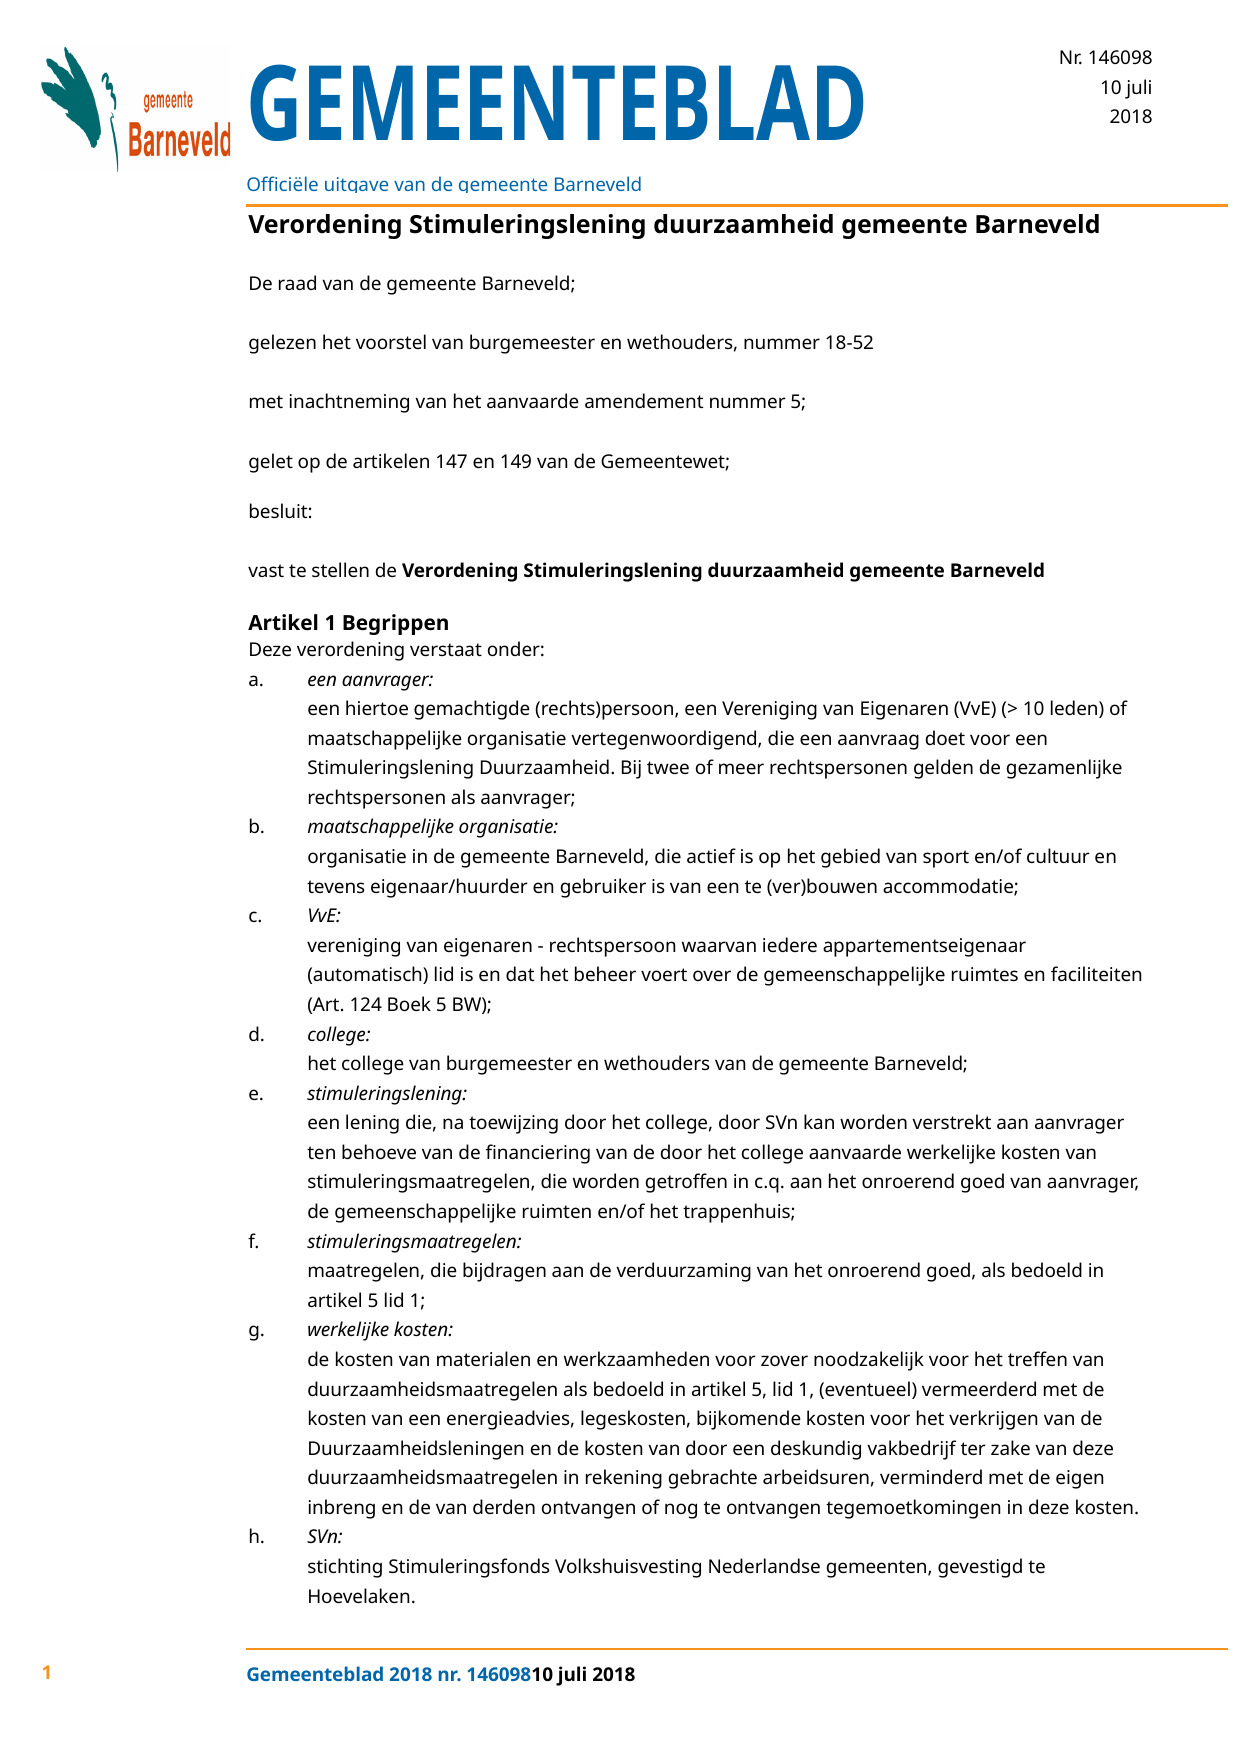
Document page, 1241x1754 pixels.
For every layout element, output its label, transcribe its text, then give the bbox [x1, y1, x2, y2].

list de kosten van materialen en werkzaamheden voor zover noodzakelijk voor het treffen van duurzaamheidsmaatregelen als bedoeld in artikel 5, lid 1, (eventueel) vermeerderd met de kosten van een energieadvies, legeskosten, bijkomende kosten voor het verkrijgen van de Duurzaamheidsleningen en de kosten van door een deskundig vakbedrijf ter zake van deze duurzaamheidsmaatregelen in rekening gebrachte arbeidsuren, verminderd met de eigen inbreng en de van derden ontvangen of nog te ontvangen tegemoetkomingen in deze kosten. [248, 1346, 1152, 1520]
list SVn: [248, 1524, 1152, 1549]
list een lening die, na toewijzing door het college, door SVn kan worden verstrekt aan aanvrager ten behoeve van de financiering van de door het college aanvaarde werkelijke kosten van stimuleringsmaatregelen, die worden getroffen in c.q. aan het onroerend goed van aanvrager, de gemeenschappelijke ruimten en/of het trappenhuis; [248, 1109, 1152, 1224]
text gelezen het voorstel van burgemeester en wethouders, nummer 18-52 [248, 329, 1152, 355]
text Artikel 1 Begrippen [248, 608, 1152, 636]
list het college van burgemeester en wethouders van de gemeente Barneveld; [248, 1050, 1152, 1076]
list stimuleringsmaatregelen: [248, 1228, 1152, 1253]
list maatschappelijke organisatie: [248, 814, 1152, 839]
list VvE: [248, 902, 1152, 928]
text besluit: [248, 498, 1152, 524]
text Verordening Stimuleringslening duurzaamheid gemeente Barneveld [248, 207, 1152, 241]
list stichting Stimuleringsfonds Volkshuisvesting Nederlandse gemeenten, gevestigd te Hoevelaken. [248, 1553, 1152, 1608]
list een hiertoe gemachtigde (rechts)persoon, een Vereniging van Eigenaren (VvE) (> 10 leden) of maatschappelijke organisatie vertegenwoordigend, die een aanvraag doet voor een Stimuleringslening Duurzaamheid. Bij twee of meer rechtspersonen gelden de gezamenlijke rechtspersonen als aanvrager; [248, 695, 1152, 810]
list organisatie in de gemeente Barneveld, die actief is op het gebied van sport en/of cultuur en tevens eigenaar/huurder en gebruiker is van een te (ver)bouwen accommodatie; [248, 843, 1152, 898]
text met inachtneming van het aanvaarde amendement nummer 5; [248, 389, 1152, 414]
list college: [248, 1021, 1152, 1046]
text vast te stellen de Verordening Stimuleringslening duurzaamheid gemeente Barneveld [248, 557, 1152, 583]
text gelet op de artikelen 147 en 149 van de Gemeentewet; [248, 448, 1152, 473]
list werkelijke kosten: [248, 1317, 1152, 1342]
list vereniging van eigenaren - rechtspersoon waarvan iedere appartementseigenaar (automatisch) lid is en dat het beheer voert over de gemeenschappelijke ruimtes en faciliteiten (Art. 124 Boek 5 BW); [248, 932, 1152, 1017]
list stimuleringslening: [248, 1080, 1152, 1106]
picture [41, 47, 231, 172]
list een aanvrager: [248, 666, 1152, 691]
text De raad van de gemeente Barneveld; [248, 270, 1152, 296]
text Deze verordening verstaat onder: [248, 636, 1152, 662]
list maatregelen, die bijdragen aan de verduurzaming van het onroerend goed, als bedoeld in artikel 5 lid 1; [248, 1257, 1152, 1313]
